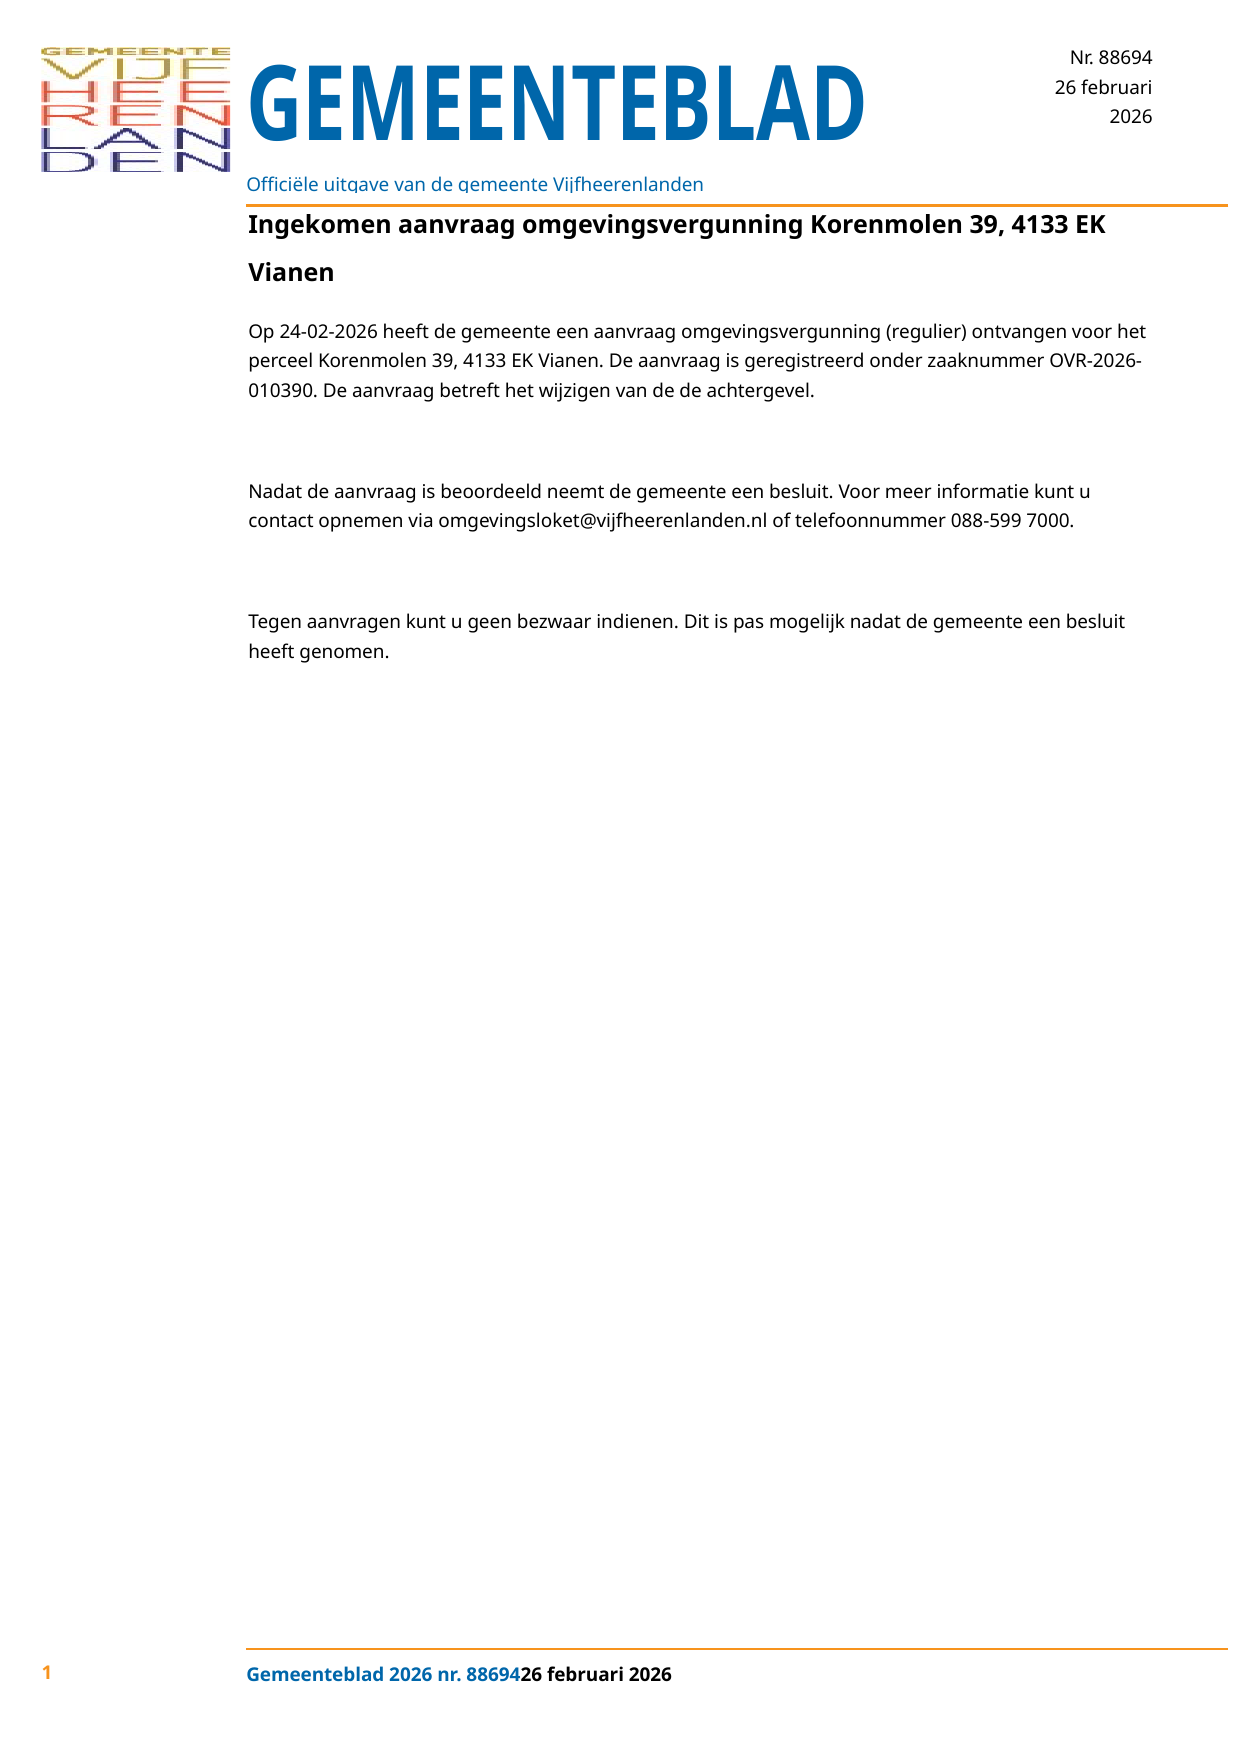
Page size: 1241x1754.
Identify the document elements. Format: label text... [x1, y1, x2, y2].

picture [41, 47, 231, 172]
text Tegen aanvragen kunt u geen bezwaar indienen. Dit is pas mogelijk nadat de gemeente een besluit heeft genomen. [248, 608, 1152, 664]
text Op 24-02-2026 heeft de gemeente een aanvraag omgevingsvergunning (regulier) ontvangen voor het perceel Korenmolen 39, 4133 EK Vianen. De aanvraag is geregistreerd onder zaaknummer OVR-2026-010390. De aanvraag betreft het wijzigen van de de achtergevel. [248, 318, 1152, 403]
text Ingekomen aanvraag omgevingsvergunning Korenmolen 39, 4133 EK Vianen [248, 207, 1152, 288]
text Nadat de aanvraag is beoordeeld neemt de gemeente een besluit. Voor meer informatie kunt u contact opnemen via omgevingsloket@vijfheerenlanden.nl of telefoonnummer 088-599 7000. [248, 478, 1152, 533]
